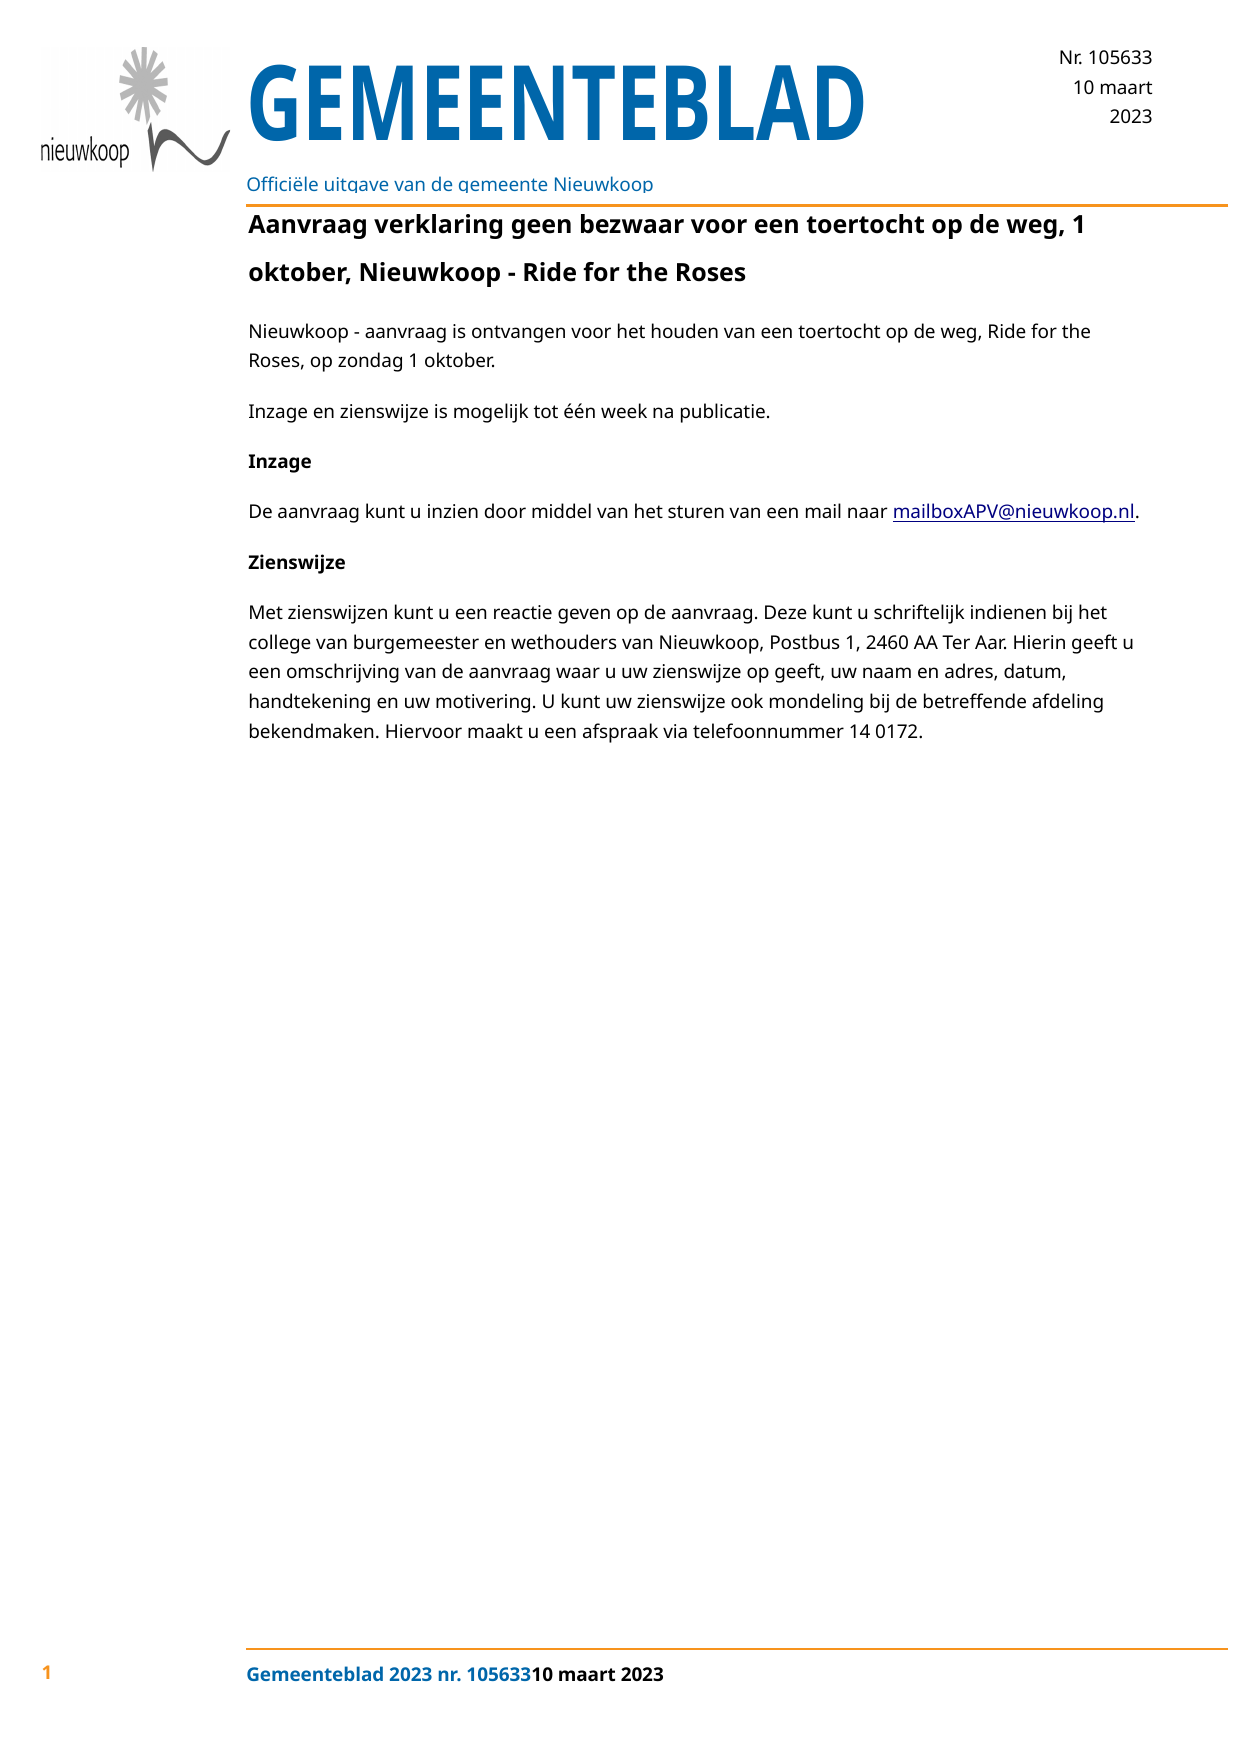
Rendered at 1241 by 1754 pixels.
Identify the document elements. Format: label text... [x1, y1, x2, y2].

text Zienswijze [248, 549, 1152, 575]
text Met zienswijzen kunt u een reactie geven op de aanvraag. Deze kunt u schriftelijk indienen bij het college van burgemeester en wethouders van Nieuwkoop, Postbus 1, 2460 AA Ter Aar. Hierin geeft u een omschrijving van de aanvraag waar u uw zienswijze op geeft, uw naam en adres, datum, handtekening en uw motivering. U kunt uw zienswijze ook mondeling bij de betreffende afdeling bekendmaken. Hiervoor maakt u een afspraak via telefoonnummer 14 0172. [248, 599, 1152, 744]
text De aanvraag kunt u inzien door middel van het sturen van een mail naar mailboxAPV@nieuwkoop.nl. [248, 499, 1152, 524]
picture [41, 47, 231, 172]
text Nieuwkoop - aanvraag is ontvangen voor het houden van een toertocht op de weg, Ride for the Roses, op zondag 1 oktober. [248, 318, 1152, 373]
text Aanvraag verklaring geen bezwaar voor een toertocht op de weg, 1 oktober, Nieuwkoop - Ride for the Roses [248, 207, 1152, 288]
text Inzage en zienswijze is mogelijk tot één week na publicatie. [248, 398, 1152, 424]
text Inzage [248, 448, 1152, 474]
